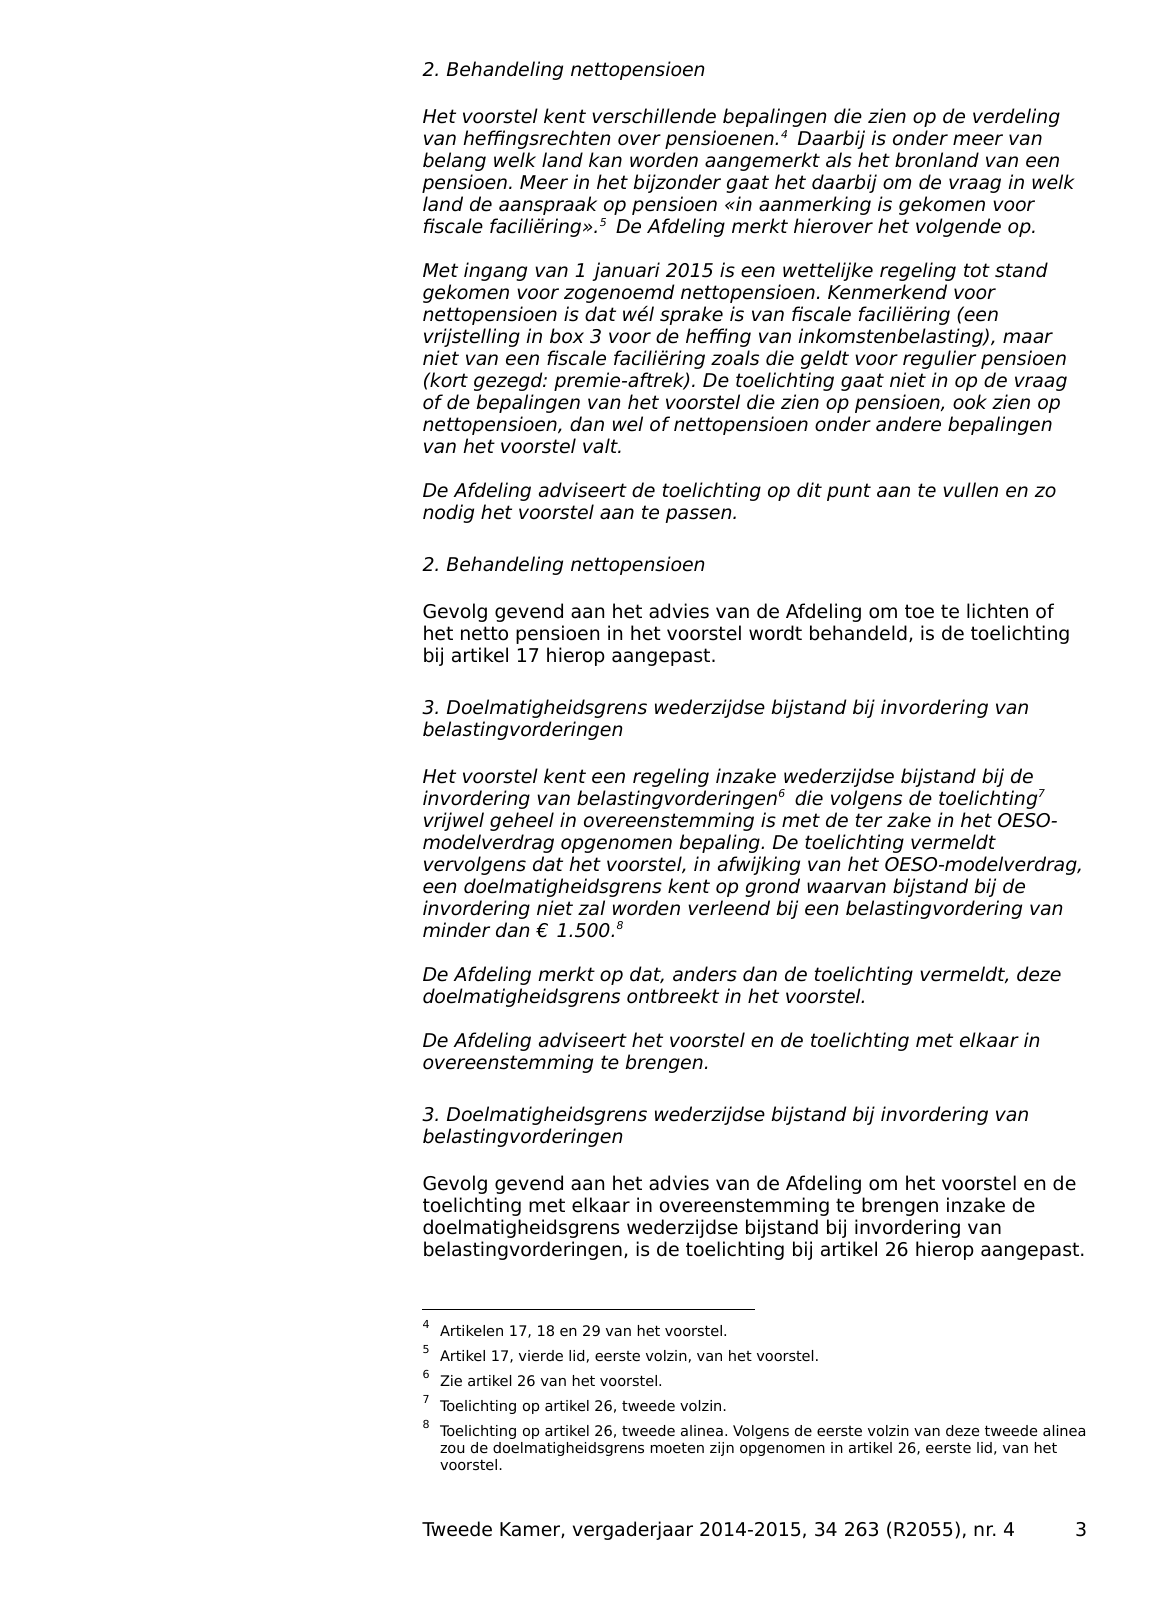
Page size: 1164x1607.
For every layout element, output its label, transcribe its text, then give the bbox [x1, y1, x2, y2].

text Gevolg gevend aan het advies van de Afdeling om het voorstel en de toelichting met elkaar in overeenstemming te brengen inzake de doelmatigheidsgrens wederzijdse bijstand bij invordering van belastingvorderingen, is de toelichting bij artikel 26 hierop aangepast. [422, 1173, 1087, 1261]
text Toelichting op artikel 26, tweede alinea. Volgens de eerste volzin van deze tweede alinea zou de doelmatigheidsgrens moeten zijn opgenomen in artikel 26, eerste lid, van het voorstel. [422, 1418, 1087, 1474]
subtitle 2. Behandeling nettopensioen [422, 59, 1087, 81]
text Zie artikel 26 van het voorstel. [422, 1368, 1087, 1391]
text De Afdeling adviseert het voorstel en de toelichting met elkaar in overeenstemming te brengen. [422, 1030, 1087, 1074]
subtitle 2. Behandeling nettopensioen [422, 554, 1087, 576]
subtitle 3. Doelmatigheidsgrens wederzijdse bijstand bij invordering van belastingvorderingen [422, 1104, 1087, 1148]
text Artikel 17, vierde lid, eerste volzin, van het voorstel. [422, 1343, 1087, 1366]
text Met ingang van 1 januari 2015 is een wettelijke regeling tot stand gekomen voor zogenoemd nettopensioen. Kenmerkend voor nettopensioen is dat wél sprake is van fiscale faciliëring (een vrijstelling in box 3 voor de heffing van inkomstenbelasting), maar niet van een fiscale faciliëring zoals die geldt voor regulier pensioen (kort gezegd: premie-aftrek). De toelichting gaat niet in op de vraag of de bepalingen van het voorstel die zien op pensioen, ook zien op nettopensioen, dan wel of nettopensioen onder andere bepalingen van het voorstel valt. [422, 260, 1087, 458]
text Gevolg gevend aan het advies van de Afdeling om toe te lichten of het netto pensioen in het voorstel wordt behandeld, is de toelichting bij artikel 17 hierop aangepast. [422, 601, 1087, 667]
text De Afdeling adviseert de toelichting op dit punt aan te vullen en zo nodig het voorstel aan te passen. [422, 480, 1087, 524]
text Het voorstel kent een regeling inzake wederzijdse bijstand bij de invordering van belastingvorderingen die volgens de toelichting vrijwel geheel in overeenstemming is met de ter zake in het OESO-modelverdrag opgenomen bepaling. De toelichting vermeldt vervolgens dat het voorstel, in afwijking van het OESO-modelverdrag, een doelmatigheidsgrens kent op grond waarvan bijstand bij de invordering niet zal worden verleend bij een belastingvordering van minder dan € 1.500. [422, 766, 1087, 942]
text Het voorstel kent verschillende bepalingen die zien op de verdeling van heffingsrechten over pensioenen. Daarbij is onder meer van belang welk land kan worden aangemerkt als het bronland van een pensioen. Meer in het bijzonder gaat het daarbij om de vraag in welk land de aanspraak op pensioen «in aanmerking is gekomen voor fiscale faciliëring». De Afdeling merkt hierover het volgende op. [422, 106, 1087, 238]
text Toelichting op artikel 26, tweede volzin. [422, 1393, 1087, 1416]
text De Afdeling merkt op dat, anders dan de toelichting vermeldt, deze doelmatigheidsgrens ontbreekt in het voorstel. [422, 964, 1087, 1008]
text Artikelen 17, 18 en 29 van het voorstel. [422, 1318, 1087, 1341]
subtitle 3. Doelmatigheidsgrens wederzijdse bijstand bij invordering van belastingvorderingen [422, 697, 1087, 741]
